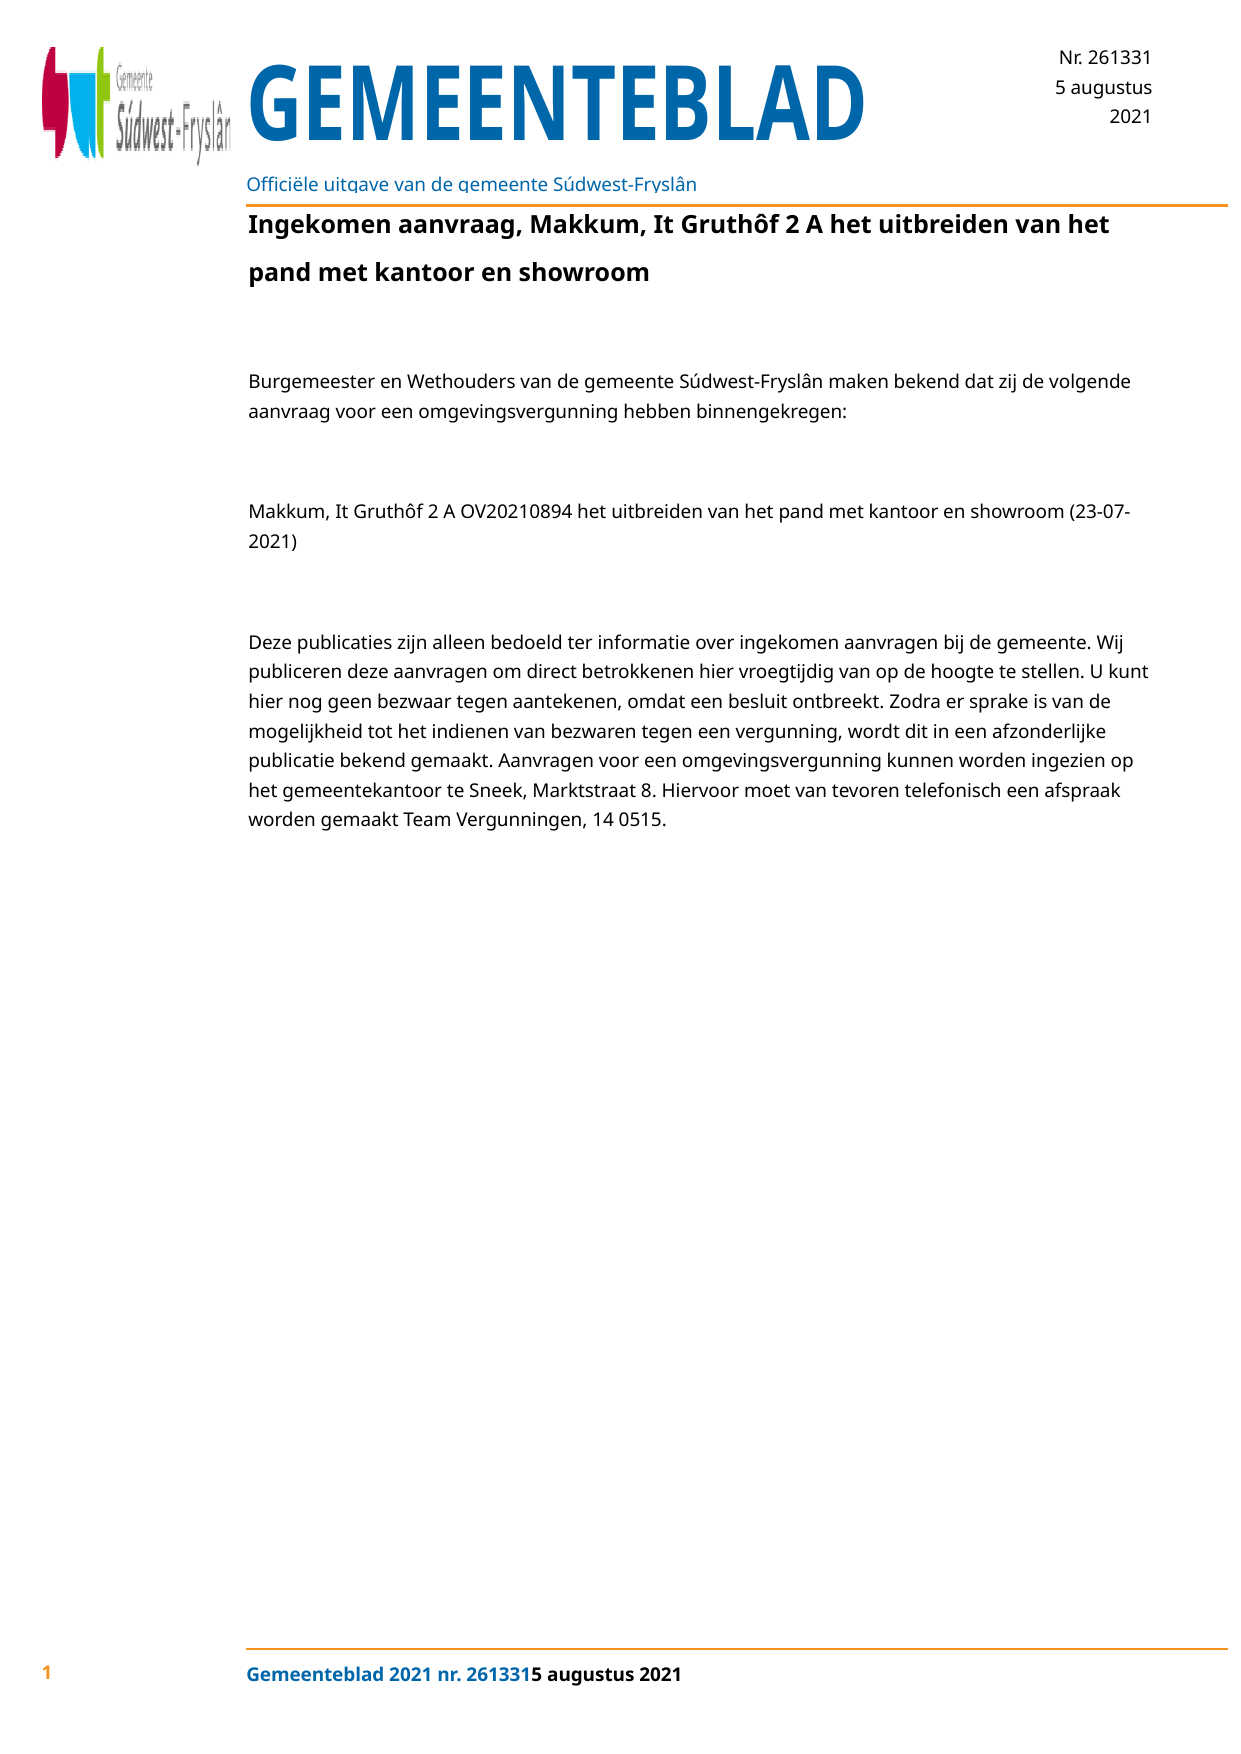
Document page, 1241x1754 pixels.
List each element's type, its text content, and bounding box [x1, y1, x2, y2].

picture [41, 47, 231, 172]
text Burgemeester en Wethouders van de gemeente Súdwest-Fryslân maken bekend dat zij de volgende aanvraag voor een omgevingsvergunning hebben binnengekregen: [248, 368, 1152, 424]
text Makkum, It Gruthôf 2 A OV20210894 het uitbreiden van het pand met kantoor en showroom (23-07-2021) [248, 499, 1152, 554]
text Ingekomen aanvraag, Makkum, It Gruthôf 2 A het uitbreiden van het pand met kantoor en showroom [248, 207, 1152, 288]
text Deze publicaties zijn alleen bedoeld ter informatie over ingekomen aanvragen bij de gemeente. Wij publiceren deze aanvragen om direct betrokkenen hier vroegtijdig van op de hoogte te stellen. U kunt hier nog geen bezwaar tegen aantekenen, omdat een besluit ontbreekt. Zodra er sprake is van de mogelijkheid tot het indienen van bezwaren tegen een vergunning, wordt dit in een afzonderlijke publicatie bekend gemaakt. Aanvragen voor een omgevingsvergunning kunnen worden ingezien op het gemeentekantoor te Sneek, Marktstraat 8. Hiervoor moet van tevoren telefonisch een afspraak worden gemaakt Team Vergunningen, 14 0515. [248, 629, 1152, 832]
